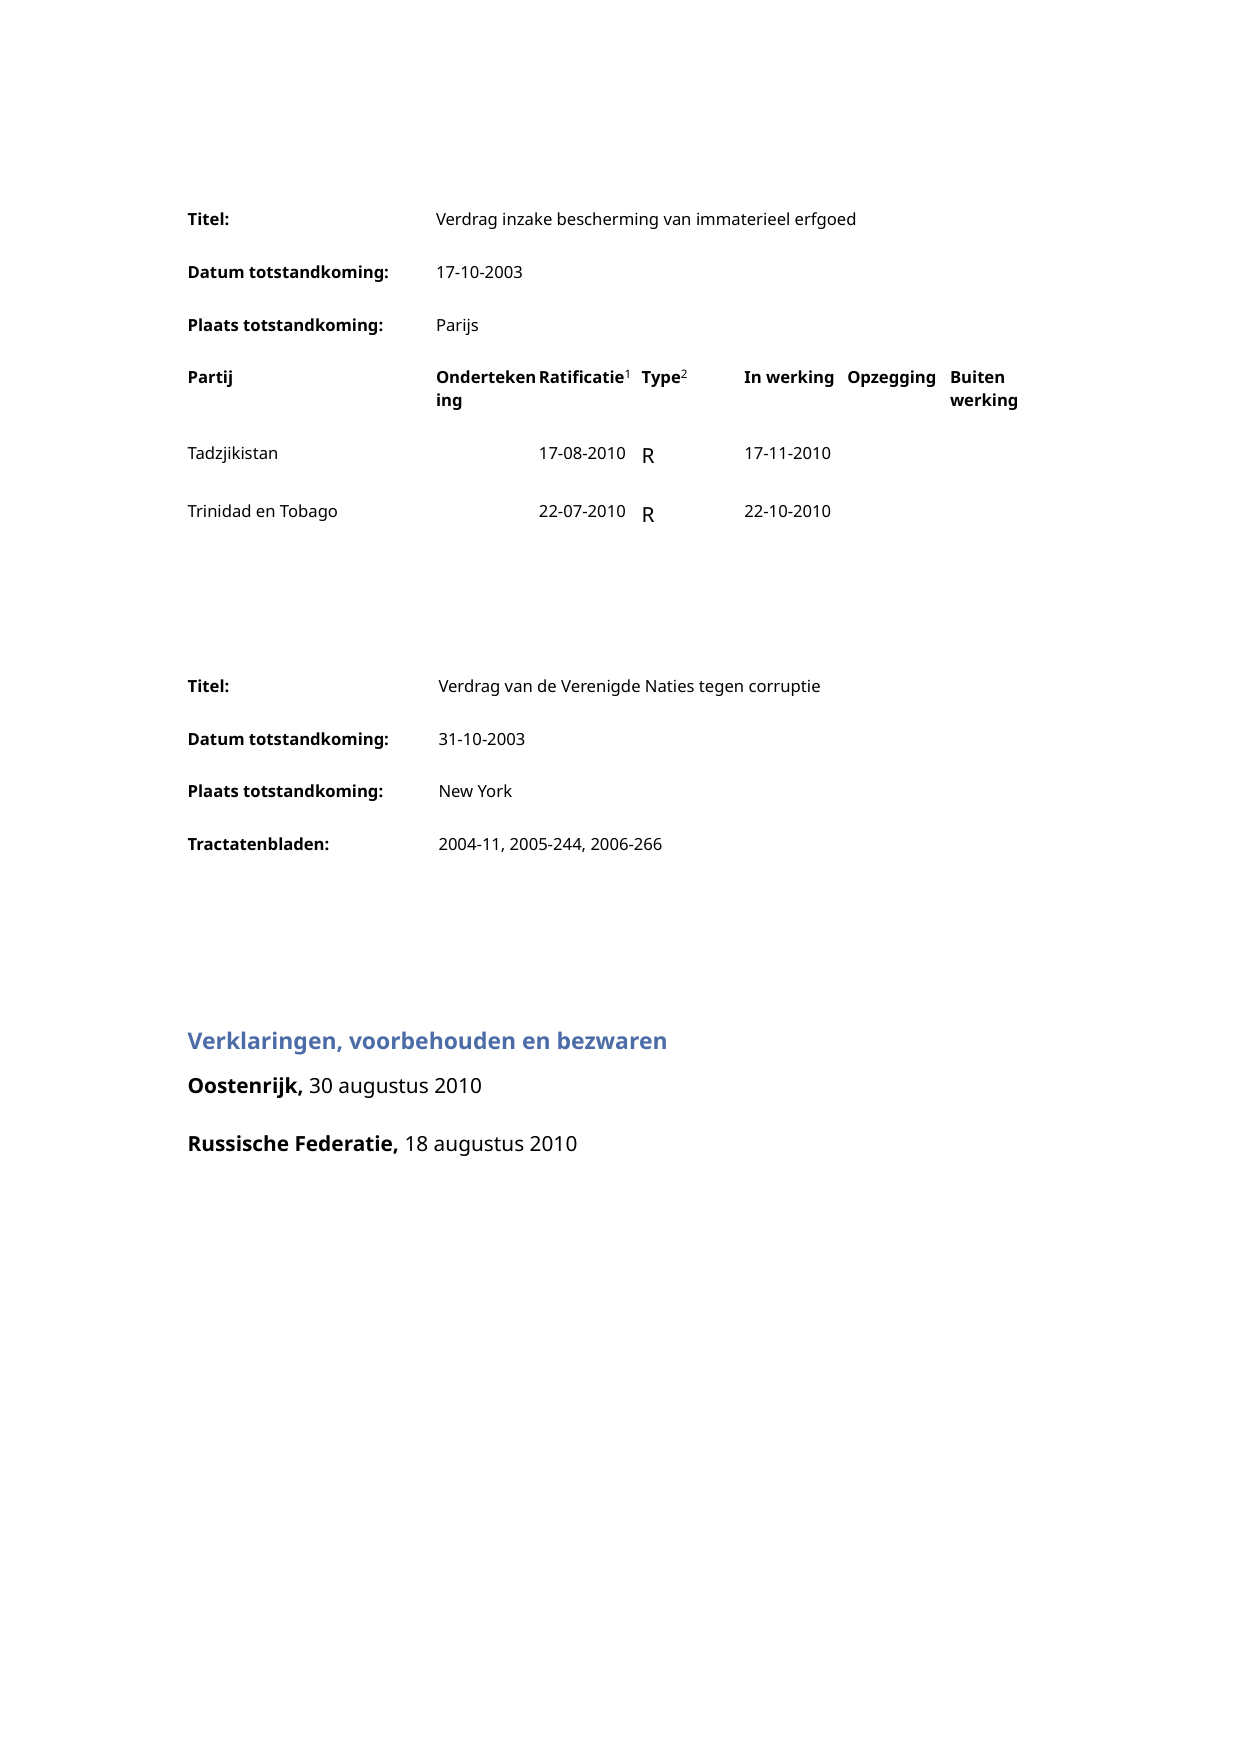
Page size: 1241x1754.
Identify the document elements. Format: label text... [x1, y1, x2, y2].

table_cell Tadzjikistan [188, 441, 436, 500]
table_cell Trinidad en Tobago [188, 500, 436, 558]
table_cell Parijs [436, 313, 1053, 366]
table_cell [847, 500, 950, 558]
table_cell Buiten werking [950, 366, 1053, 441]
text Oostenrijk, 30 augustus 2010 [187, 1071, 1053, 1099]
table_header Titel: [188, 208, 436, 261]
table_cell Ondertekening [436, 366, 539, 441]
table_cell 17-10-2003 [436, 261, 1053, 313]
table_cell [950, 441, 1053, 500]
table_cell Datum totstandkoming: [188, 728, 438, 780]
table_header Verdrag van de Verenigde Naties tegen corruptie [438, 675, 1053, 727]
table_cell Opzegging [847, 366, 950, 441]
subtitle Verklaringen, voorbehouden en bezwaren [187, 1025, 1053, 1056]
table_cell 22-10-2010 [744, 500, 847, 558]
table_header Titel: [188, 675, 438, 727]
table_cell Datum totstandkoming: [188, 261, 436, 313]
table_cell Type2 [641, 366, 744, 441]
text Russische Federatie, 18 augustus 2010 [187, 1129, 1053, 1158]
table_cell Ratificatie1 [539, 366, 641, 441]
table_cell Plaats totstandkoming: [188, 780, 438, 833]
table_header Verdrag inzake bescherming van immaterieel erfgoed [436, 208, 1053, 261]
table_cell Plaats totstandkoming: [188, 313, 436, 366]
table_cell In werking [744, 366, 847, 441]
table_cell R [641, 441, 744, 500]
table_cell [847, 441, 950, 500]
table_cell 17-11-2010 [744, 441, 847, 500]
table_cell 31-10-2003 [438, 728, 1053, 780]
table_cell [436, 441, 539, 500]
table_cell 2004-11, 2005-244, 2006-266 [438, 833, 1053, 886]
table_cell Partij [188, 366, 436, 441]
table_cell 17-08-2010 [539, 441, 641, 500]
table_cell 22-07-2010 [539, 500, 641, 558]
table_cell [436, 500, 539, 558]
table_cell R [641, 500, 744, 558]
table_cell New York [438, 780, 1053, 833]
table_cell [188, 886, 1053, 944]
table_cell [950, 500, 1053, 558]
table_cell Tractatenbladen: [188, 833, 438, 886]
